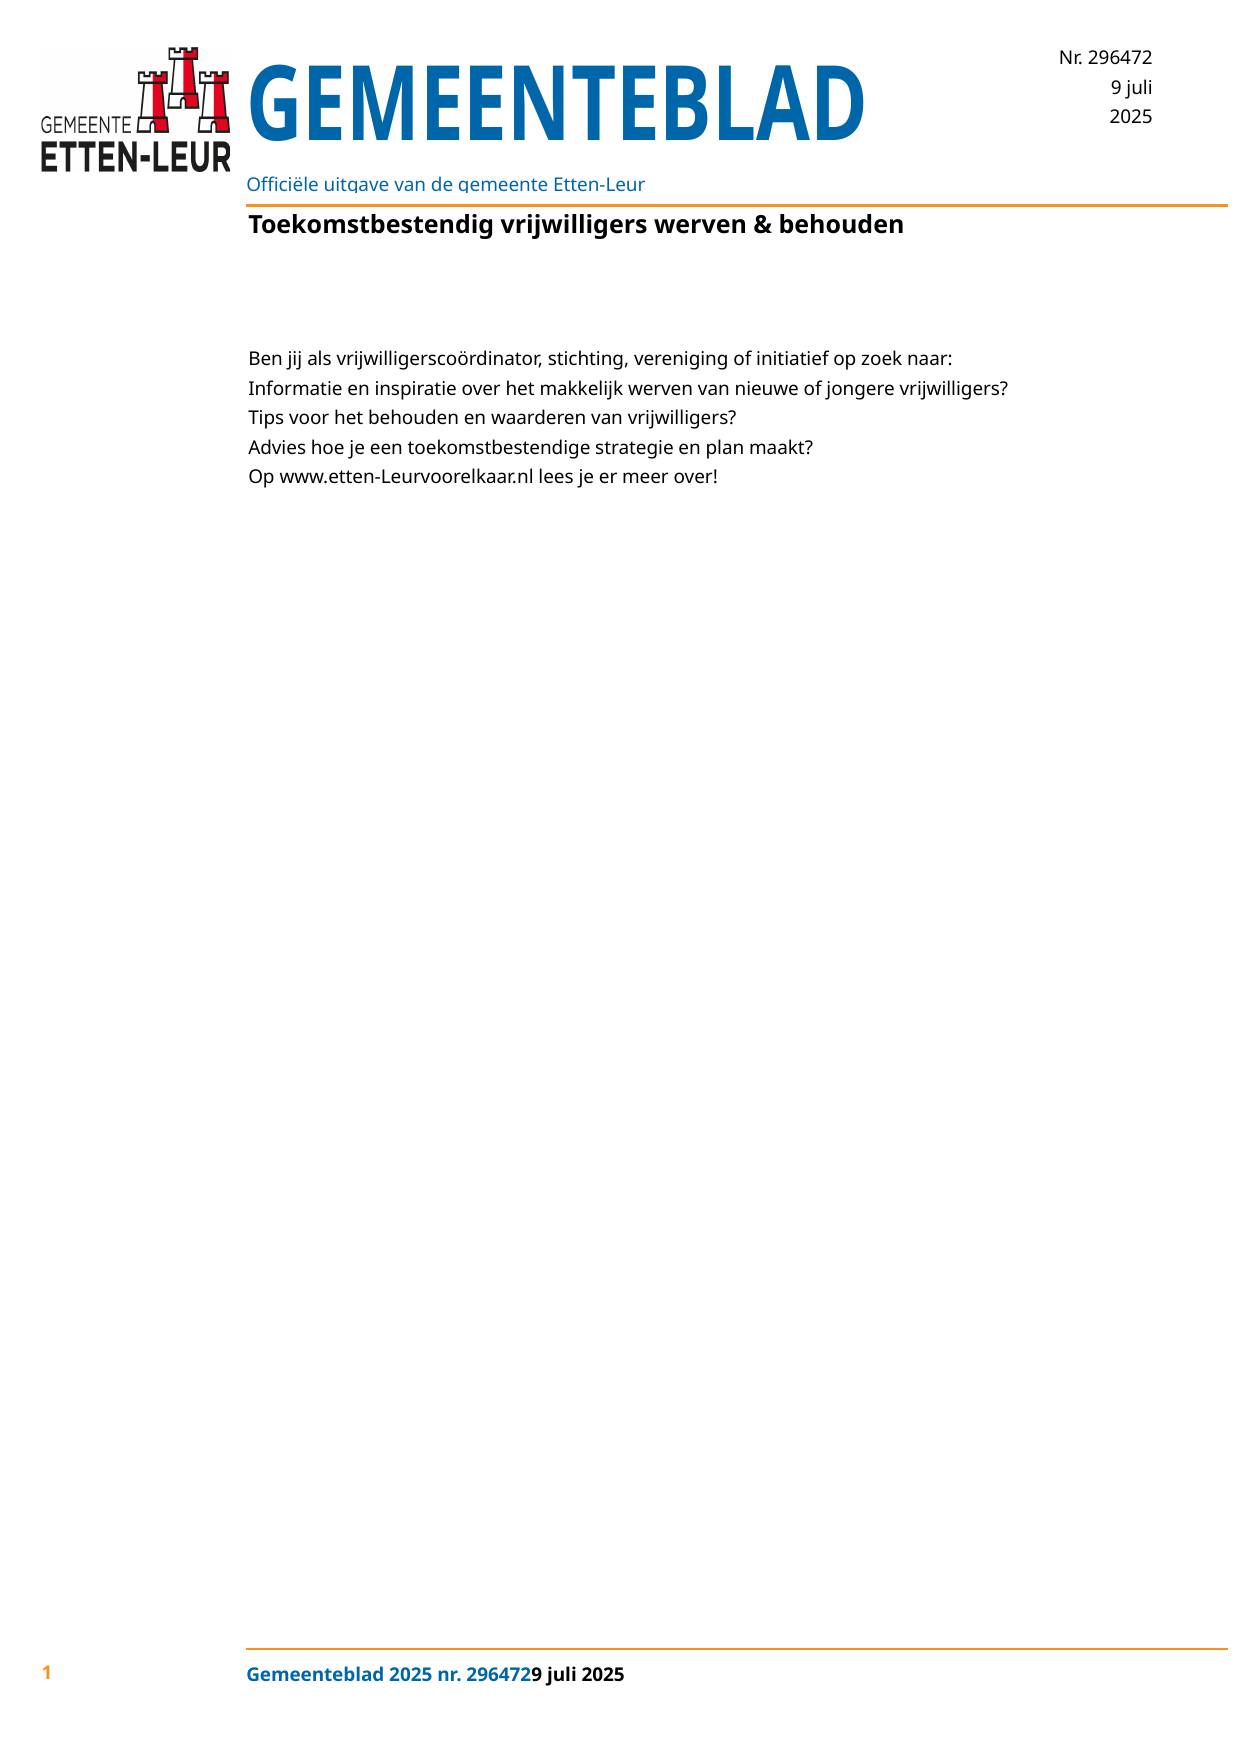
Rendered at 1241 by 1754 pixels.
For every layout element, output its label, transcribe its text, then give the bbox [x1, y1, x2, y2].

text Toekomstbestendig vrijwilligers werven & behouden [248, 207, 1152, 241]
text Ben jij als vrijwilligerscoördinator, stichting, vereniging of initiatief op zoek naar: [248, 345, 1152, 371]
text Informatie en inspiratie over het makkelijk werven van nieuwe of jongere vrijwilligers? [248, 375, 1152, 401]
text Op www.etten-Leurvoorelkaar.nl lees je er meer over! [248, 464, 1152, 489]
picture [41, 47, 231, 172]
text Tips voor het behouden en waarderen van vrijwilligers? [248, 404, 1152, 430]
text Advies hoe je een toekomstbestendige strategie en plan maakt? [248, 434, 1152, 460]
